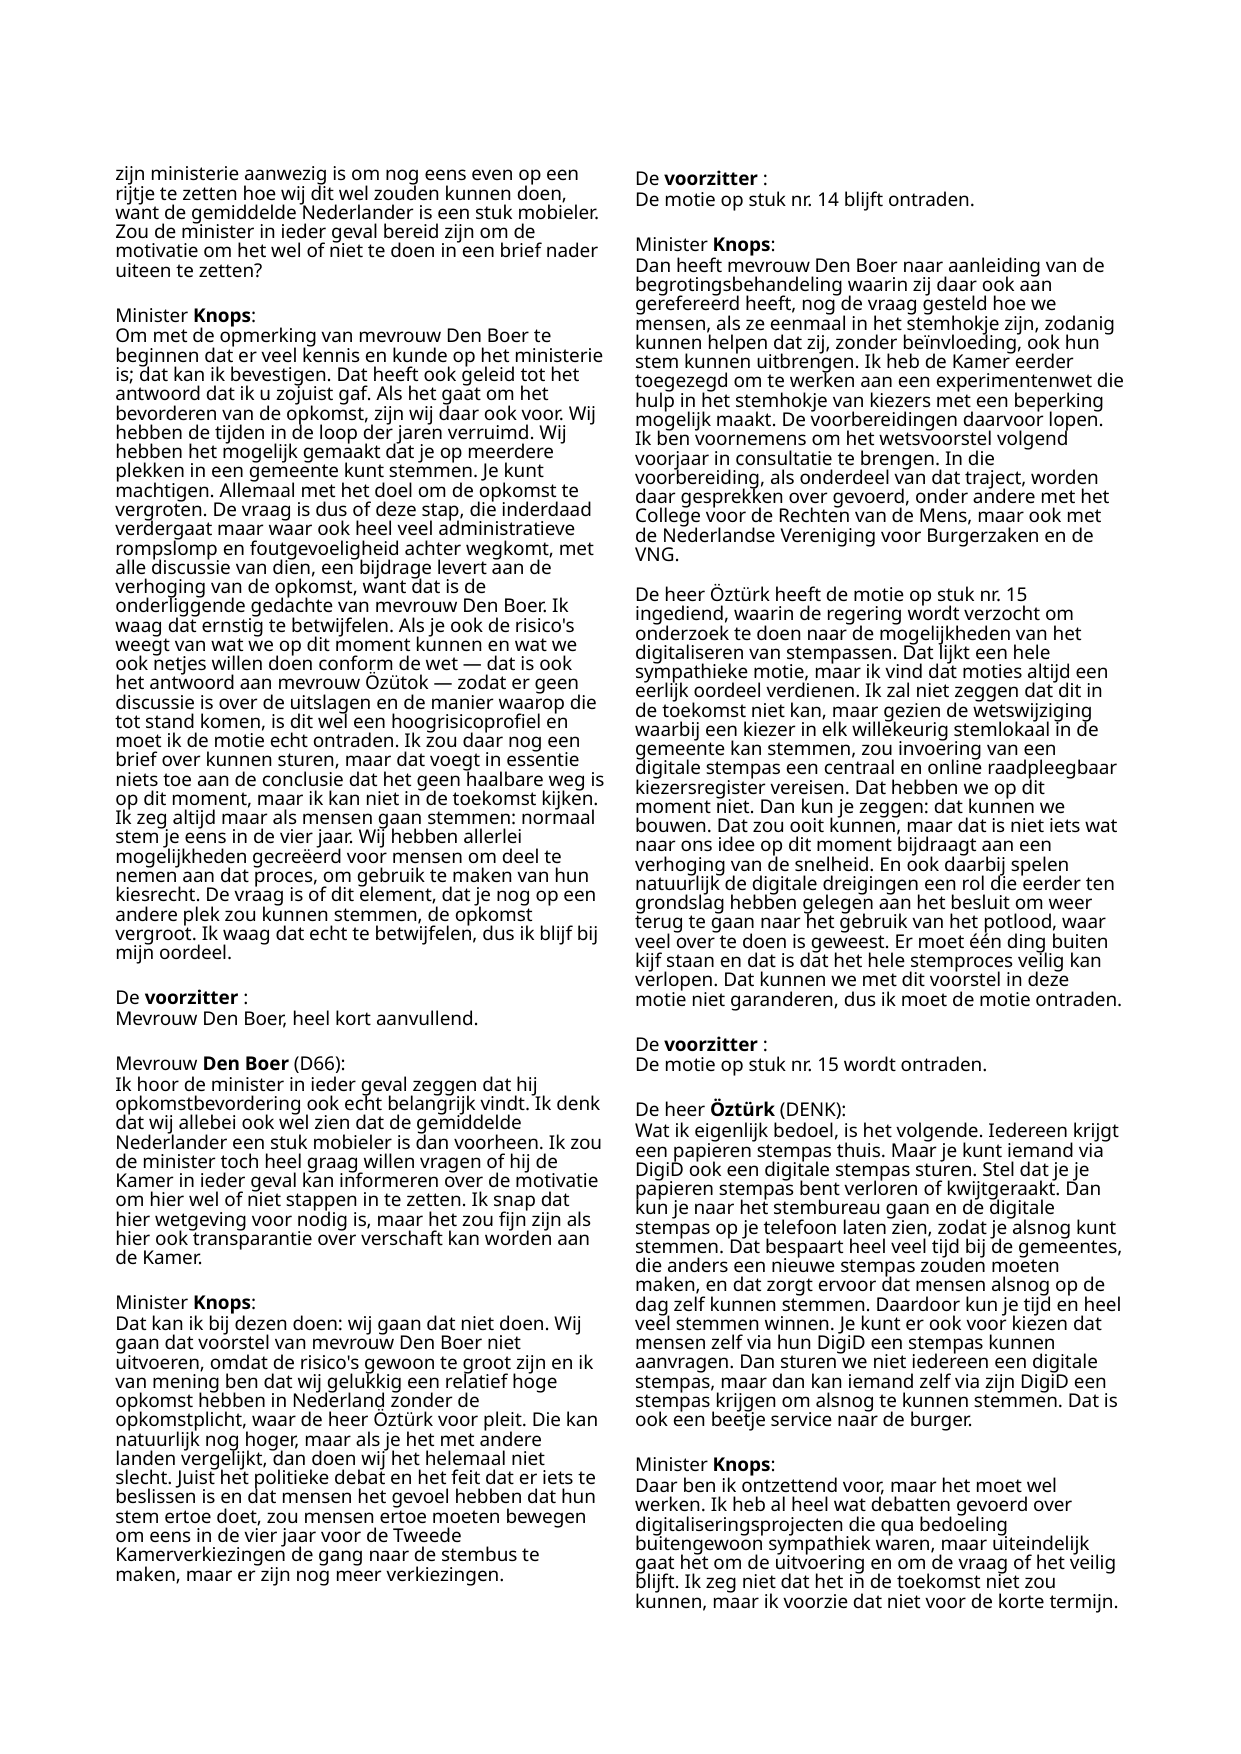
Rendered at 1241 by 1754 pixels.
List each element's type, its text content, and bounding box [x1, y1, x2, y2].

text Ik hoor de minister in ieder geval zeggen dat hij opkomstbevordering ook echt belangrijk vindt. Ik denk dat wij allebei ook wel zien dat de gemiddelde Nederlander een stuk mobieler is dan voorheen. Ik zou de minister toch heel graag willen vragen of hij de Kamer in ieder geval kan informeren over de motivatie om hier wel of niet stappen in te zetten. Ik snap dat hier wetgeving voor nodig is, maar het zou fijn zijn als hier ook transparantie over verschaft kan worden aan de Kamer. [115, 1076, 605, 1268]
text Dat kan ik bij dezen doen: wij gaan dat niet doen. Wij gaan dat voorstel van mevrouw Den Boer niet uitvoeren, omdat de risico's gewoon te groot zijn en ik van mening ben dat wij gelukkig een relatief hoge opkomst hebben in Nederland zonder de opkomstplicht, waar de heer Öztürk voor pleit. Die kan natuurlijk nog hoger, maar als je het met andere landen vergelijkt, dan doen wij het helemaal niet slecht. Juist het politieke debat en het feit dat er iets te beslissen is en dat mensen het gevoel hebben dat hun stem ertoe doet, zou mensen ertoe moeten bewegen om eens in de vier jaar voor de Tweede Kamerverkiezingen de gang naar de stembus te maken, maar er zijn nog meer verkiezingen. [115, 1315, 605, 1585]
text Minister Knops: [635, 231, 1125, 257]
text Minister Knops: [115, 1289, 605, 1315]
text Minister Knops: [115, 302, 605, 327]
text Mevrouw Den Boer (D66): [115, 1050, 605, 1076]
text De heer Öztürk heeft de motie op stuk nr. 15 ingediend, waarin de regering wordt verzocht om onderzoek te doen naar de mogelijkheden van het digitaliseren van stempassen. Dat lijkt een hele sympathieke motie, maar ik vind dat moties altijd een eerlijk oordeel verdienen. Ik zal niet zeggen dat dit in de toekomst niet kan, maar gezien de wetswijziging waarbij een kiezer in elk willekeurig stemlokaal in de gemeente kan stemmen, zou invoering van een digitale stempas een centraal en online raadpleegbaar kiezersregister vereisen. Dat hebben we op dit moment niet. Dan kun je zeggen: dat kunnen we bouwen. Dat zou ooit kunnen, maar dat is niet iets wat naar ons idee op dit moment bijdraagt aan een verhoging van de snelheid. En ook daarbij spelen natuurlijk de digitale dreigingen een rol die eerder ten grondslag hebben gelegen aan het besluit om weer terug te gaan naar het gebruik van het potlood, waar veel over te doen is geweest. Er moet één ding buiten kijf staan en dat is dat het hele stemproces veilig kan verlopen. Dat kunnen we met dit voorstel in deze motie niet garanderen, dus ik moet de motie ontraden. [635, 586, 1125, 1010]
text Dan heeft mevrouw Den Boer naar aanleiding van de begrotingsbehandeling waarin zij daar ook aan gerefereerd heeft, nog de vraag gesteld hoe we mensen, als ze eenmaal in het stemhokje zijn, zodanig kunnen helpen dat zij, zonder beïnvloeding, ook hun stem kunnen uitbrengen. Ik heb de Kamer eerder toegezegd om te werken aan een experimentenwet die hulp in het stemhokje van kiezers met een beperking mogelijk maakt. De voorbereidingen daarvoor lopen. Ik ben voornemens om het wetsvoorstel volgend voorjaar in consultatie te brengen. In die voorbereiding, als onderdeel van dat traject, worden daar gesprekken over gevoerd, onder andere met het College voor de Rechten van de Mens, maar ook met de Nederlandse Vereniging voor Burgerzaken en de VNG. [635, 257, 1125, 565]
text De motie op stuk nr. 14 blijft ontraden. [635, 191, 1125, 210]
text zijn ministerie aanwezig is om nog eens even op een rijtje te zetten hoe wij dit wel zouden kunnen doen, want de gemiddelde Nederlander is een stuk mobieler. Zou de minister in ieder geval bereid zijn om de motivatie om het wel of niet te doen in een brief nader uiteen te zetten? [115, 165, 605, 281]
text De voorzitter : [635, 1031, 1125, 1056]
text Om met de opmerking van mevrouw Den Boer te beginnen dat er veel kennis en kunde op het ministerie is; dat kan ik bevestigen. Dat heeft ook geleid tot het antwoord dat ik u zojuist gaf. Als het gaat om het bevorderen van de opkomst, zijn wij daar ook voor. Wij hebben de tijden in de loop der jaren verruimd. Wij hebben het mogelijk gemaakt dat je op meerdere plekken in een gemeente kunt stemmen. Je kunt machtigen. Allemaal met het doel om de opkomst te vergroten. De vraag is dus of deze stap, die inderdaad verdergaat maar waar ook heel veel administratieve rompslomp en foutgevoeligheid achter wegkomt, met alle discussie van dien, een bijdrage levert aan de verhoging van de opkomst, want dat is de onderliggende gedachte van mevrouw Den Boer. Ik waag dat ernstig te betwijfelen. Als je ook de risico's weegt van wat we op dit moment kunnen en wat we ook netjes willen doen conform de wet — dat is ook het antwoord aan mevrouw Özütok — zodat er geen discussie is over de uitslagen en de manier waarop die tot stand komen, is dit wel een hoogrisicoprofiel en moet ik de motie echt ontraden. Ik zou daar nog een brief over kunnen sturen, maar dat voegt in essentie niets toe aan de conclusie dat het geen haalbare weg is op dit moment, maar ik kan niet in de toekomst kijken. Ik zeg altijd maar als mensen gaan stemmen: normaal stem je eens in de vier jaar. Wij hebben allerlei mogelijkheden gecreëerd voor mensen om deel te nemen aan dat proces, om gebruik te maken van hun kiesrecht. De vraag is of dit element, dat je nog op een andere plek zou kunnen stemmen, de opkomst vergroot. Ik waag dat echt te betwijfelen, dus ik blijf bij mijn oordeel. [115, 327, 605, 963]
text De voorzitter : [635, 165, 1125, 191]
text De voorzitter : [115, 984, 605, 1010]
text De motie op stuk nr. 15 wordt ontraden. [635, 1056, 1125, 1076]
text Wat ik eigenlijk bedoel, is het volgende. Iedereen krijgt een papieren stempas thuis. Maar je kunt iemand via DigiD ook een digitale stempas sturen. Stel dat je je papieren stempas bent verloren of kwijtgeraakt. Dan kun je naar het stembureau gaan en de digitale stempas op je telefoon laten zien, zodat je alsnog kunt stemmen. Dat bespaart heel veel tijd bij de gemeentes, die anders een nieuwe stempas zouden moeten maken, en dat zorgt ervoor dat mensen alsnog op de dag zelf kunnen stemmen. Daardoor kun je tijd en heel veel stemmen winnen. Je kunt er ook voor kiezen dat mensen zelf via hun DigiD een stempas kunnen aanvragen. Dan sturen we niet iedereen een digitale stempas, maar dan kan iemand zelf via zijn DigiD een stempas krijgen om alsnog te kunnen stemmen. Dat is ook een beetje service naar de burger. [635, 1122, 1125, 1431]
text Mevrouw Den Boer, heel kort aanvullend. [115, 1010, 605, 1029]
text Daar ben ik ontzettend voor, maar het moet wel werken. Ik heb al heel wat debatten gevoerd over digitaliseringsprojecten die qua bedoeling buitengewoon sympathiek waren, maar uiteindelijk gaat het om de uitvoering en om de vraag of het veilig blijft. Ik zeg niet dat het in de toekomst niet zou kunnen, maar ik voorzie dat niet voor de korte termijn. [635, 1477, 1125, 1612]
text Minister Knops: [635, 1451, 1125, 1477]
text De heer Öztürk (DENK): [635, 1097, 1125, 1122]
